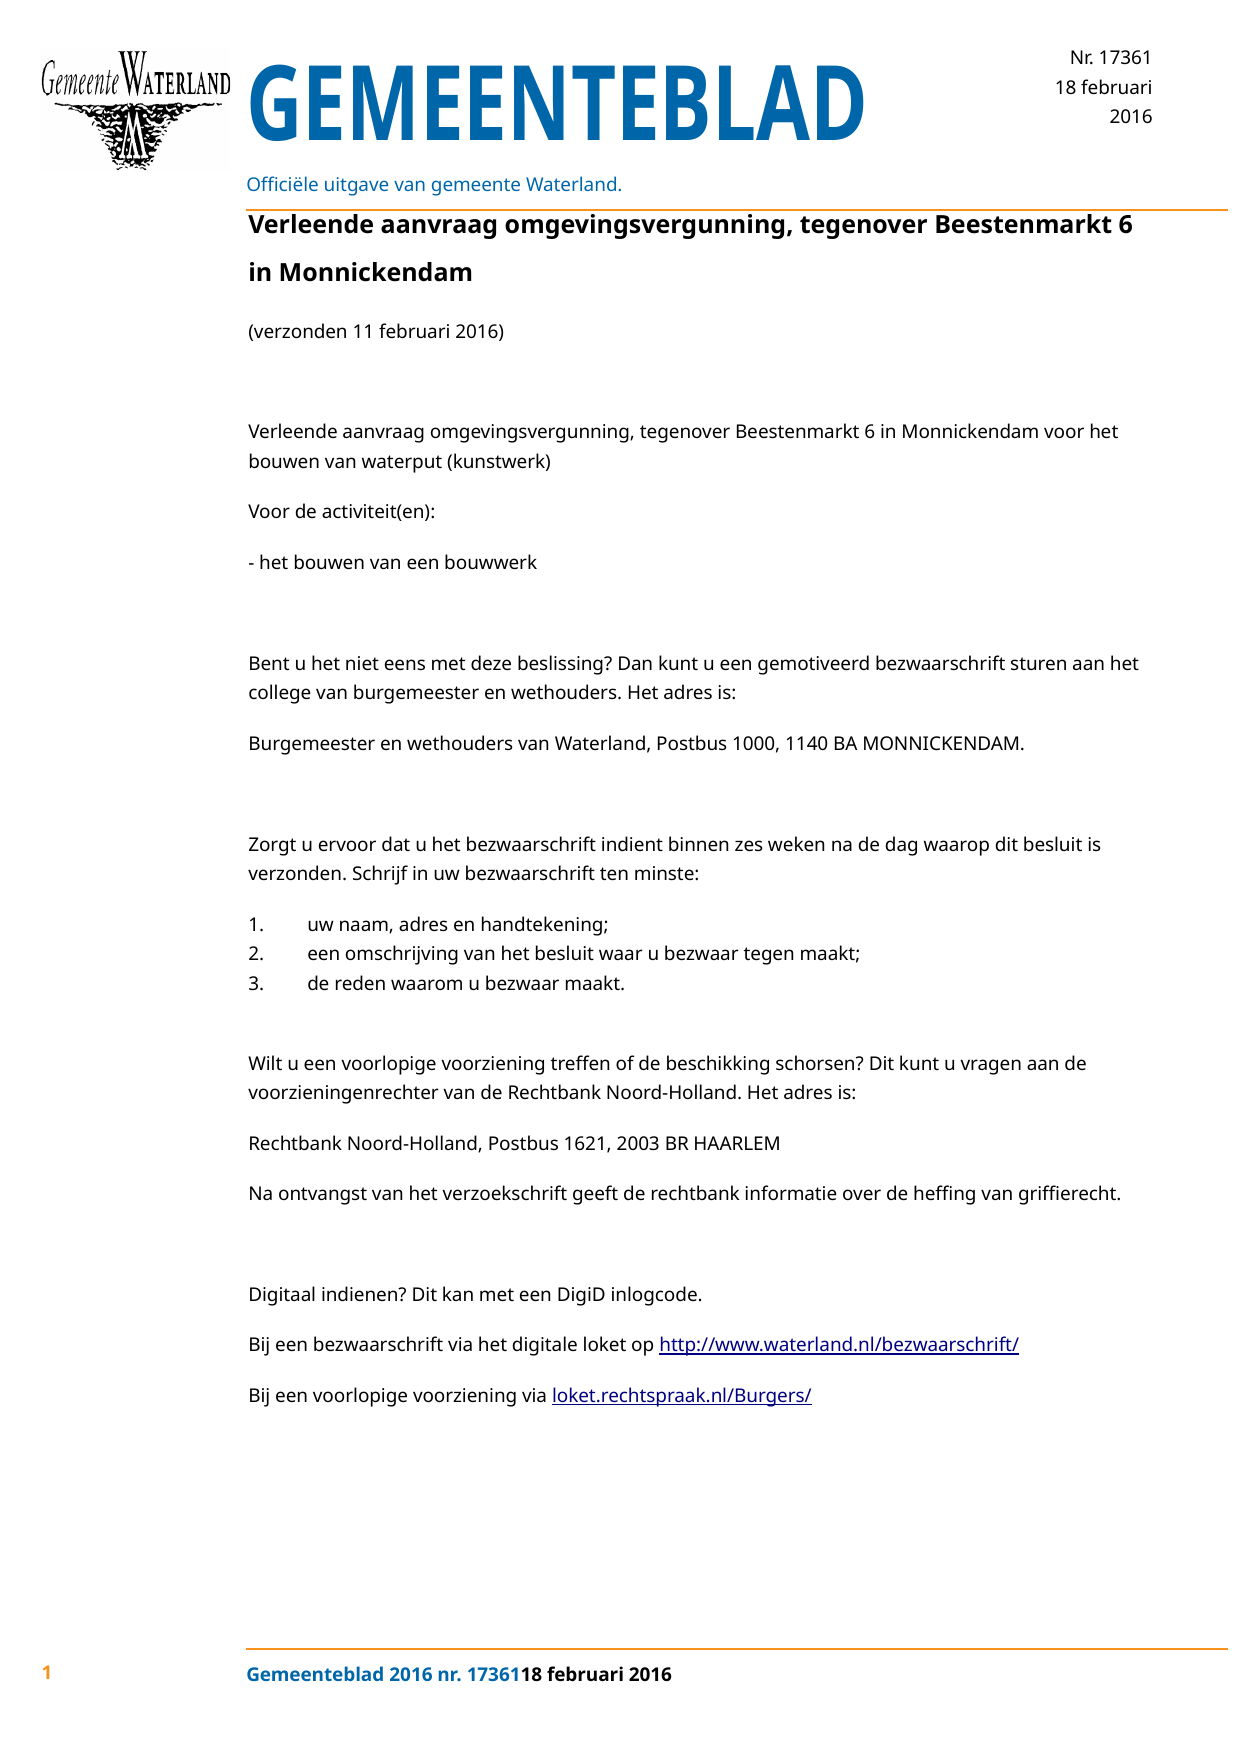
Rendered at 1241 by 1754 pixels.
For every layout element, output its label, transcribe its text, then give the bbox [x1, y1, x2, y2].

text Verleende aanvraag omgevingsvergunning, tegenover Beestenmarkt 6 in Monnickendam voor het bouwen van waterput (kunstwerk) [248, 419, 1152, 474]
text Voor de activiteit(en): [248, 499, 1152, 524]
text Bij een voorlopige voorziening via loket.rechtspraak.nl/Burgers/ [248, 1382, 1152, 1408]
text Burgemeester en wethouders van Waterland, Postbus 1000, 1140 BA MONNICKENDAM. [248, 730, 1152, 756]
list uw naam, adres en handtekening; [248, 911, 1152, 937]
text Na ontvangst van het verzoekschrift geeft de rechtbank informatie over de heffing van griffierecht. [248, 1180, 1152, 1206]
text (verzonden 11 februari 2016) [248, 318, 1152, 344]
text Verleende aanvraag omgevingsvergunning, tegenover Beestenmarkt 6 in Monnickendam [248, 211, 1152, 288]
text - het bouwen van een bouwwerk [248, 549, 1152, 575]
text Zorgt u ervoor dat u het bezwaarschrift indient binnen zes weken na de dag waarop dit besluit is verzonden. Schrijf in uw bezwaarschrift ten minste: [248, 831, 1152, 886]
text Digitaal indienen? Dit kan met een DigiD inlogcode. [248, 1281, 1152, 1307]
list de reden waarom u bezwaar maakt. [248, 970, 1152, 996]
picture [41, 47, 231, 172]
text Bij een bezwaarschrift via het digitale loket op http://www.waterland.nl/bezwaarschrift/ [248, 1332, 1152, 1357]
text Wilt u een voorlopige voorziening treffen of de beschikking schorsen? Dit kunt u vragen aan de voorzieningenrechter van de Rechtbank Noord-Holland. Het adres is: [248, 1050, 1152, 1105]
list een omschrijving van het besluit waar u bezwaar tegen maakt; [248, 940, 1152, 966]
text Rechtbank Noord-Holland, Postbus 1621, 2003 BR HAARLEM [248, 1130, 1152, 1156]
text Bent u het niet eens met deze beslissing? Dan kunt u een gemotiveerd bezwaarschrift sturen aan het college van burgemeester en wethouders. Het adres is: [248, 650, 1152, 705]
